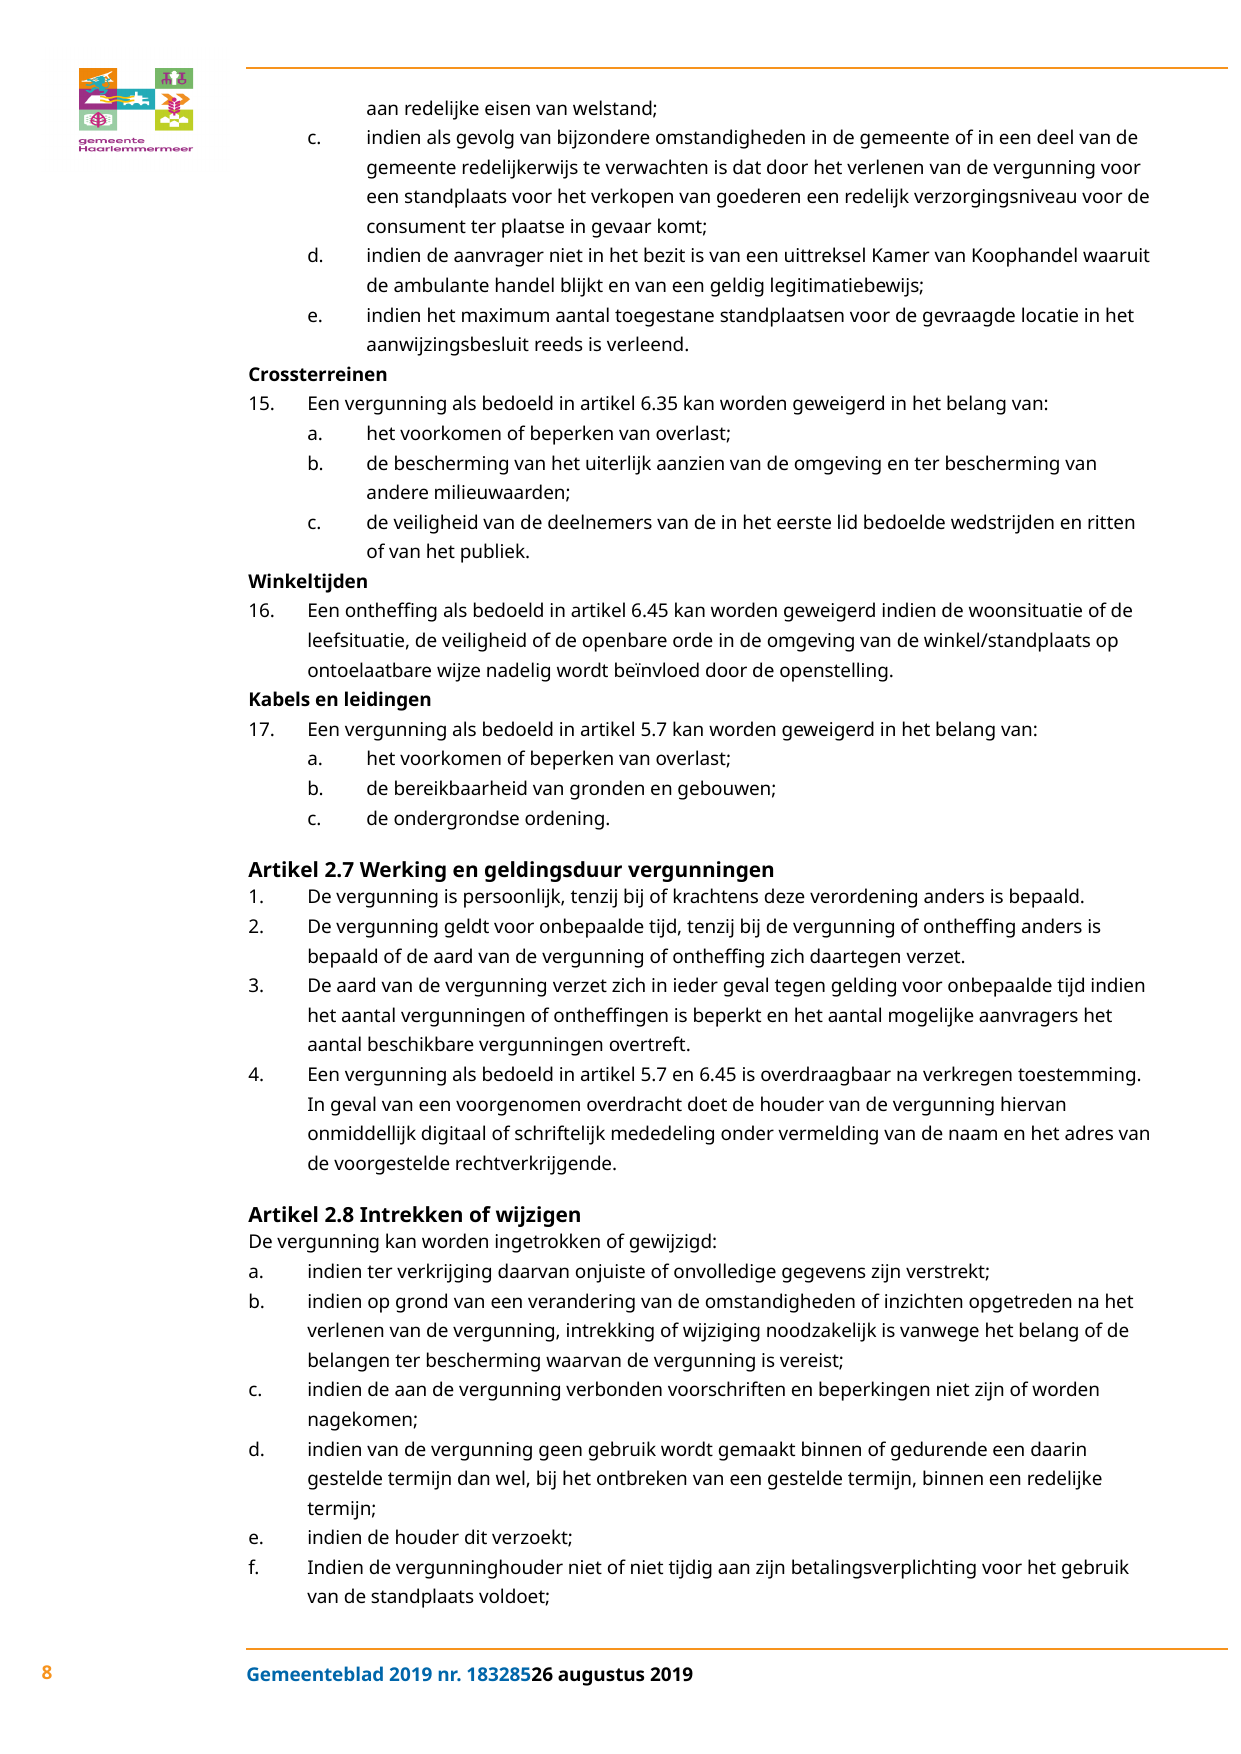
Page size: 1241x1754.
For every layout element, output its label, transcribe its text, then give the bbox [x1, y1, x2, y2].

text Artikel 2.8 Intrekken of wijzigen [248, 1200, 1152, 1229]
list het voorkomen of beperken van overlast; [307, 746, 1152, 771]
list De vergunning is persoonlijk, tenzij bij of krachtens deze verordening anders is bepaald. [248, 884, 1152, 909]
list indien op grond van een verandering van de omstandigheden of inzichten opgetreden na het verlenen van de vergunning, intrekking of wijziging noodzakelijk is vanwege het belang of de belangen ter bescherming waarvan de vergunning is vereist; [248, 1288, 1152, 1373]
list De aard van de vergunning verzet zich in ieder geval tegen gelding voor onbepaalde tijd indien het aantal vergunningen of ontheffingen is beperkt en het aantal mogelijke aanvragers het aantal beschikbare vergunningen overtreft. [248, 972, 1152, 1057]
text Winkeltijden [248, 568, 1152, 594]
list Een vergunning als bedoeld in artikel 5.7 kan worden geweigerd in het belang van: [248, 716, 1152, 742]
list de bereikbaarheid van gronden en gebouwen; [307, 775, 1152, 801]
list Een vergunning als bedoeld in artikel 5.7 en 6.45 is overdraagbaar na verkregen toestemming. In geval van een voorgenomen overdracht doet de houder van de vergunning hiervan onmiddellijk digitaal of schriftelijk mededeling onder vermelding van de naam en het adres van de voorgestelde rechtverkrijgende. [248, 1061, 1152, 1176]
list Een ontheffing als bedoeld in artikel 6.45 kan worden geweigerd indien de woonsituatie of de leefsituatie, de veiligheid of de openbare orde in de omgeving van de winkel/standplaats op ontoelaatbare wijze nadelig wordt beïnvloed door de openstelling. [248, 598, 1152, 683]
list het voorkomen of beperken van overlast; [307, 420, 1152, 446]
text Kabels en leidingen [248, 686, 1152, 712]
list aan redelijke eisen van welstand; [307, 95, 1152, 121]
list de ondergrondse ordening. [307, 805, 1152, 831]
list De vergunning geldt voor onbepaalde tijd, tenzij bij de vergunning of ontheffing anders is bepaald of de aard van de vergunning of ontheffing zich daartegen verzet. [248, 913, 1152, 968]
list indien de aan de vergunning verbonden voorschriften en beperkingen niet zijn of worden nagekomen; [248, 1377, 1152, 1432]
text Artikel 2.7 Werking en geldingsduur vergunningen [248, 855, 1152, 884]
list de veiligheid van de deelnemers van de in het eerste lid bedoelde wedstrijden en ritten of van het publiek. [307, 509, 1152, 564]
text Crossterreinen [248, 361, 1152, 387]
list indien de aanvrager niet in het bezit is van een uittreksel Kamer van Koophandel waaruit de ambulante handel blijkt en van een geldig legitimatiebewijs; [307, 243, 1152, 298]
list indien als gevolg van bijzondere omstandigheden in de gemeente of in een deel van de gemeente redelijkerwijs te verwachten is dat door het verlenen van de vergunning voor een standplaats voor het verkopen van goederen een redelijk verzorgingsniveau voor de consument ter plaatse in gevaar komt; [307, 124, 1152, 239]
list indien het maximum aantal toegestane standplaatsen voor de gevraagde locatie in het aanwijzingsbesluit reeds is verleend. [307, 302, 1152, 357]
list de bescherming van het uiterlijk aanzien van de omgeving en ter bescherming van andere milieuwaarden; [307, 450, 1152, 505]
list Een vergunning als bedoeld in artikel 6.35 kan worden geweigerd in het belang van: [248, 391, 1152, 416]
list indien de houder dit verzoekt; [248, 1524, 1152, 1550]
list indien van de vergunning geen gebruik wordt gemaakt binnen of gedurende een daarin gestelde termijn dan wel, bij het ontbreken van een gestelde termijn, binnen een redelijke termijn; [248, 1436, 1152, 1521]
list indien ter verkrijging daarvan onjuiste of onvolledige gegevens zijn verstrekt; [248, 1258, 1152, 1284]
picture [41, 47, 231, 172]
list Indien de vergunninghouder niet of niet tijdig aan zijn betalingsverplichting voor het gebruik van de standplaats voldoet; [248, 1554, 1152, 1609]
text De vergunning kan worden ingetrokken of gewijzigd: [248, 1229, 1152, 1254]
